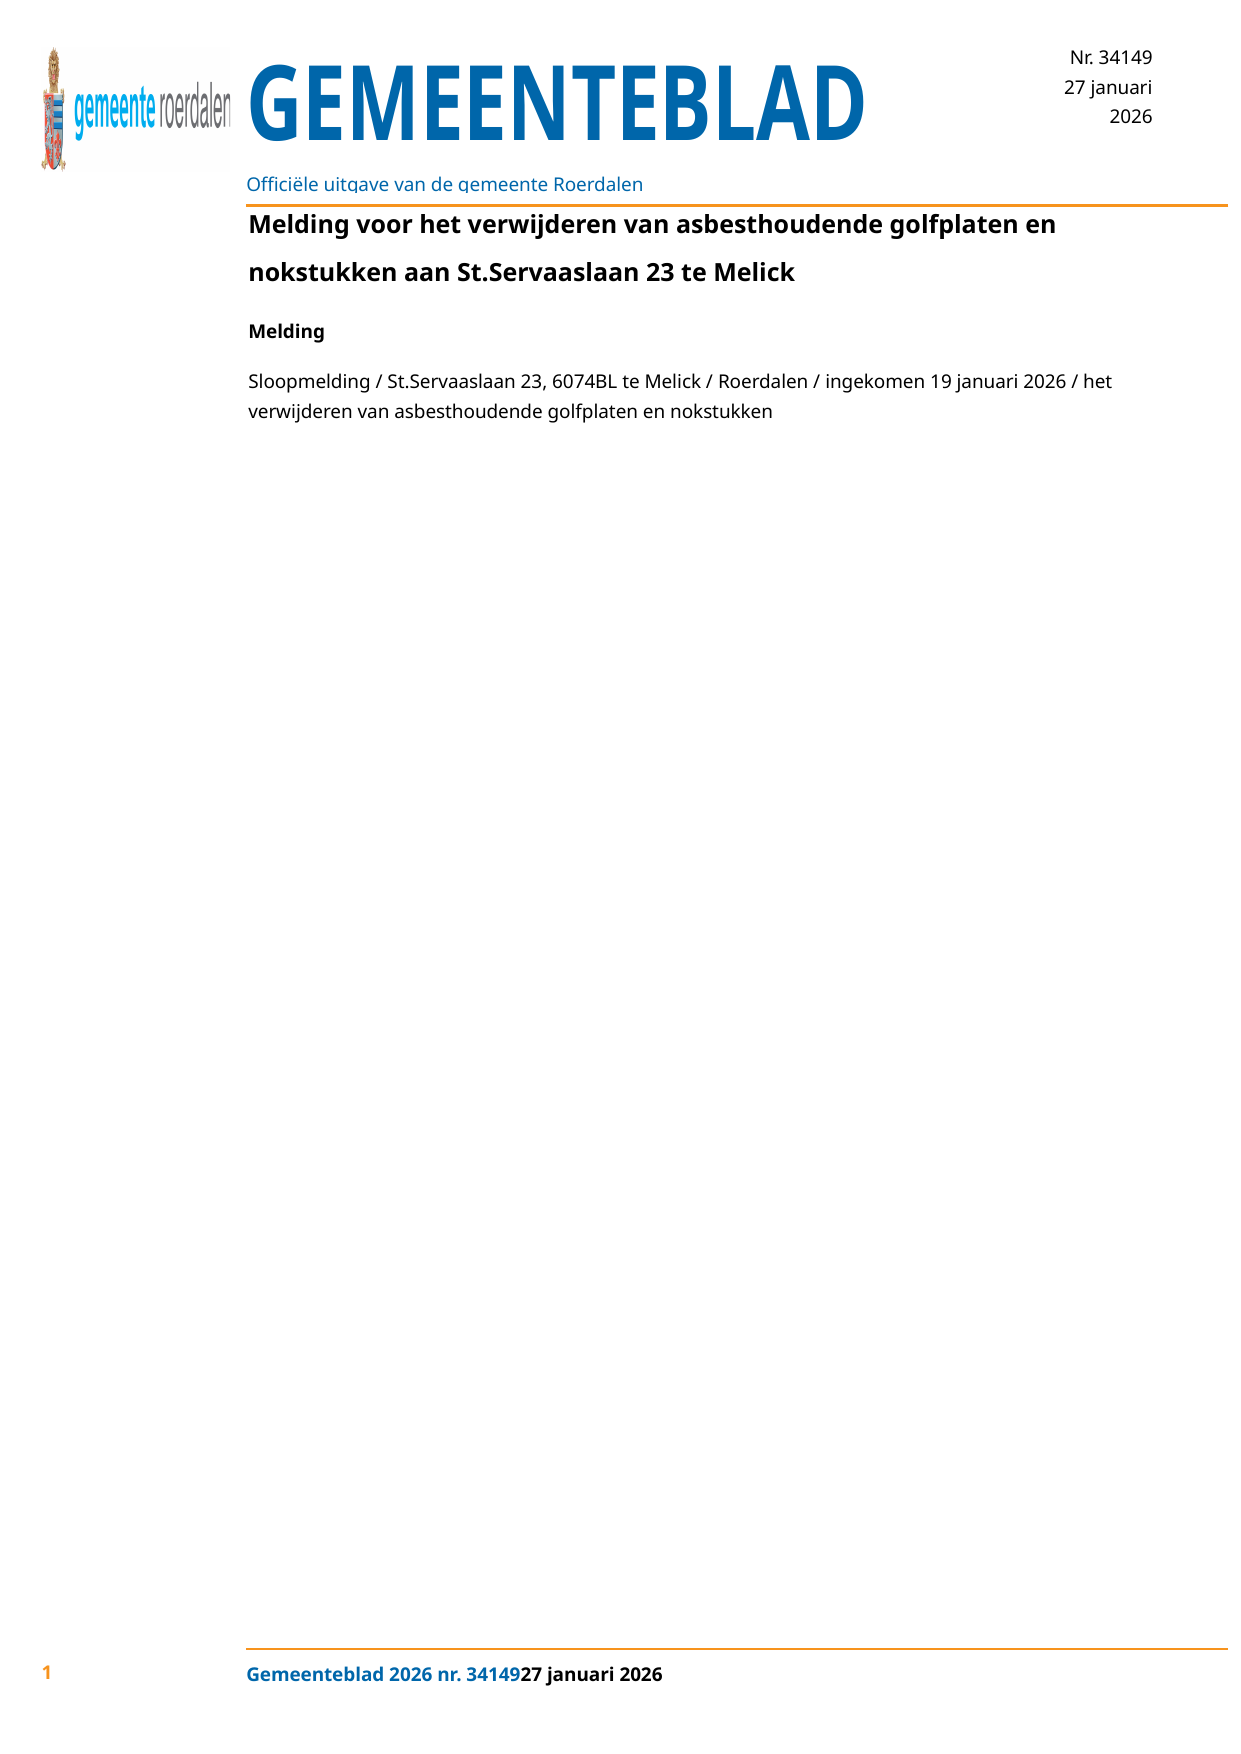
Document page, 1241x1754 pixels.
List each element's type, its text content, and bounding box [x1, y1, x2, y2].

text Sloopmelding / St.Servaaslaan 23, 6074BL te Melick / Roerdalen / ingekomen 19 januari 2026 / het verwijderen van asbesthoudende golfplaten en nokstukken [248, 368, 1152, 424]
picture [41, 47, 231, 172]
text Melding [248, 318, 1152, 344]
text Melding voor het verwijderen van asbesthoudende golfplaten en nokstukken aan St.Servaaslaan 23 te Melick [248, 207, 1152, 288]
